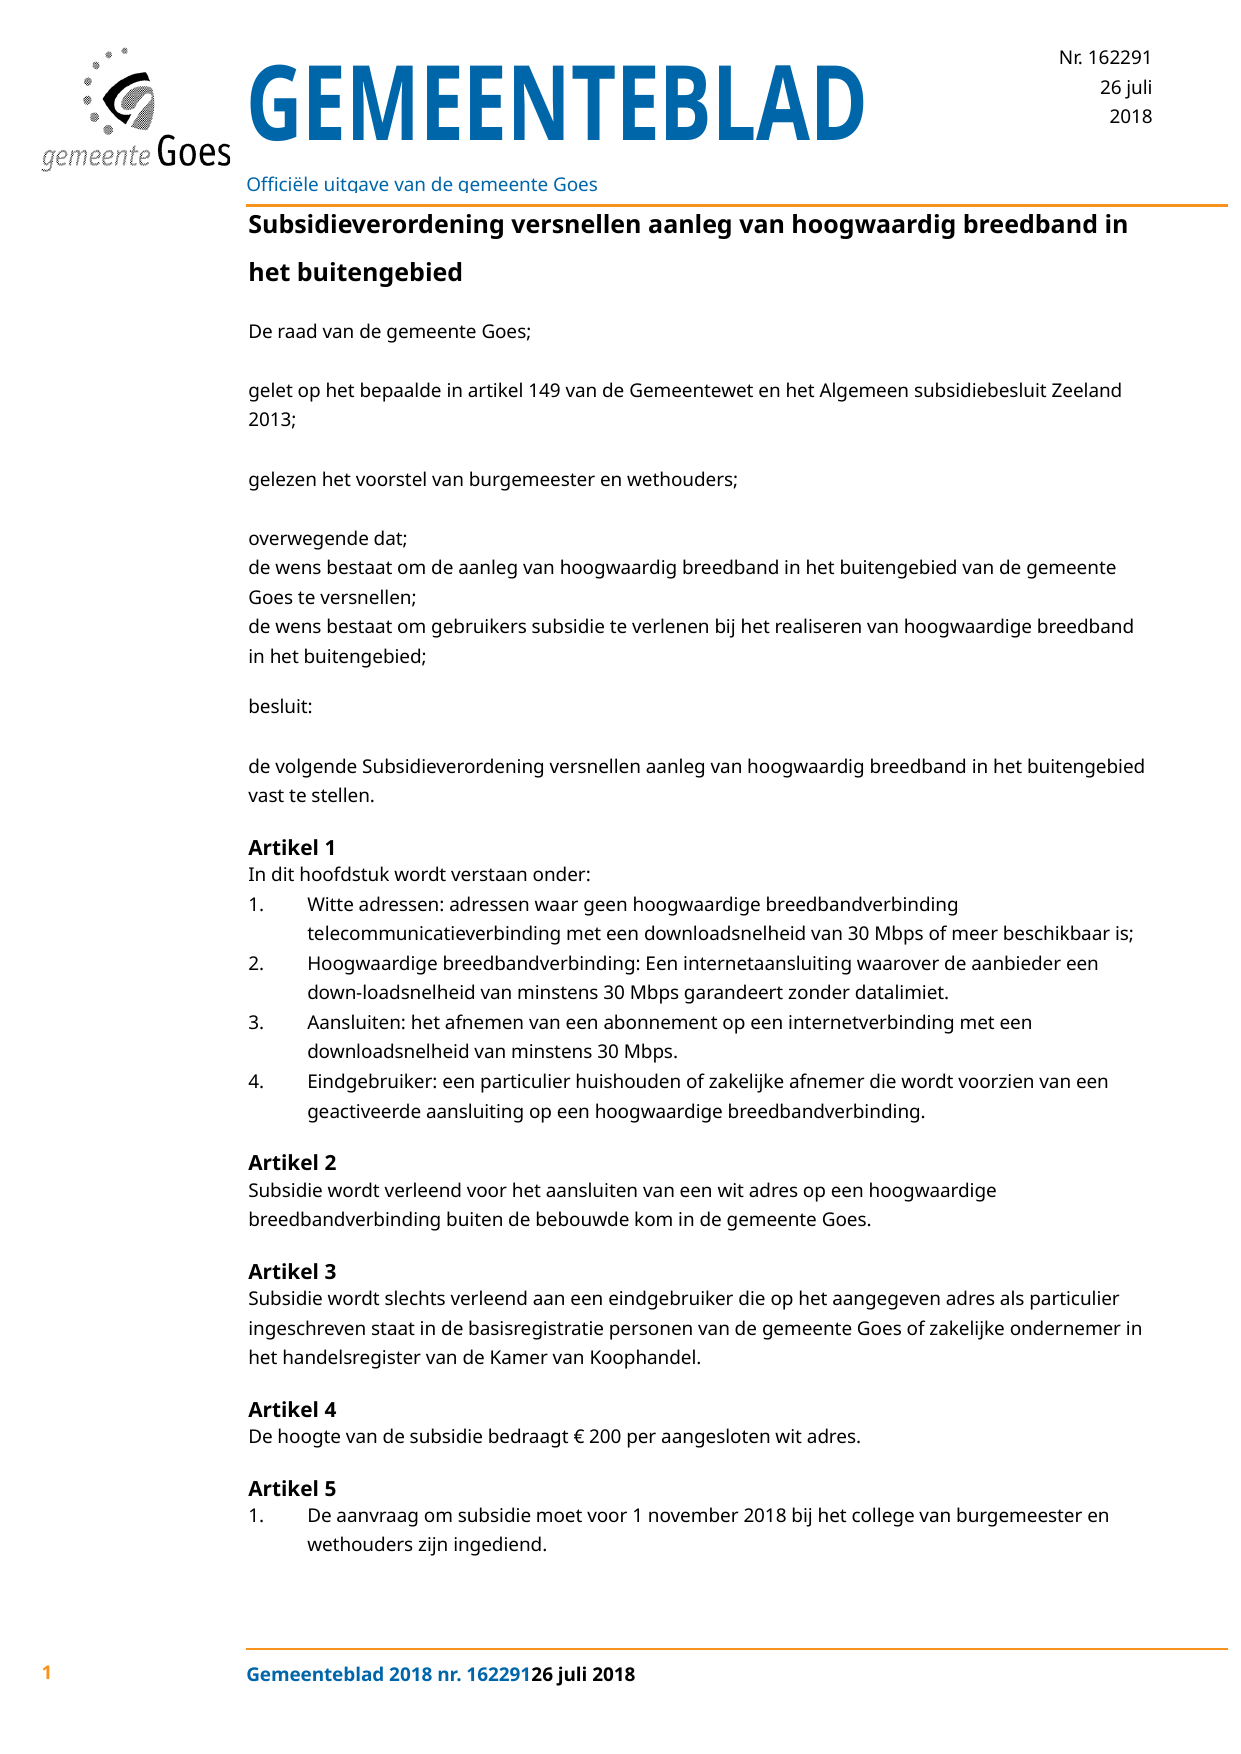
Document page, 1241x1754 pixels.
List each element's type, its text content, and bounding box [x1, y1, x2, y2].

text de wens bestaat om de aanleg van hoogwaardig breedband in het buitengebied van de gemeente Goes te versnellen; [248, 554, 1152, 610]
list Hoogwaardige breedbandverbinding: Een internetaansluiting waarover de aanbieder een down-loadsnelheid van minstens 30 Mbps garandeert zonder datalimiet. [248, 950, 1152, 1005]
list De aanvraag om subsidie moet voor 1 november 2018 bij het college van burgemeester en wethouders zijn ingediend. [248, 1502, 1152, 1557]
text Subsidieverordening versnellen aanleg van hoogwaardig breedband in het buitengebied [248, 207, 1152, 288]
text besluit: [248, 694, 1152, 719]
text De hoogte van de subsidie bedraagt € 200 per aangesloten wit adres. [248, 1423, 1152, 1449]
text overwegende dat; [248, 525, 1152, 551]
list Witte adressen: adressen waar geen hoogwaardige breedbandverbinding telecommunicatieverbinding met een downloadsnelheid van 30 Mbps of meer beschikbaar is; [248, 891, 1152, 946]
text Artikel 2 [248, 1148, 1152, 1177]
list Eindgebruiker: een particulier huishouden of zakelijke afnemer die wordt voorzien van een geactiveerde aansluiting op een hoogwaardige breedbandverbinding. [248, 1068, 1152, 1124]
text gelezen het voorstel van burgemeester en wethouders; [248, 466, 1152, 492]
text Subsidie wordt verleend voor het aansluiten van een wit adres op een hoogwaardige breedbandverbinding buiten de bebouwde kom in de gemeente Goes. [248, 1177, 1152, 1232]
text de wens bestaat om gebruikers subsidie te verlenen bij het realiseren van hoogwaardige breedband in het buitengebied; [248, 614, 1152, 669]
text gelet op het bepaalde in artikel 149 van de Gemeentewet en het Algemeen subsidiebesluit Zeeland 2013; [248, 377, 1152, 432]
text Artikel 3 [248, 1257, 1152, 1285]
text Artikel 1 [248, 833, 1152, 861]
text In dit hoofdstuk wordt verstaan onder: [248, 861, 1152, 887]
text de volgende Subsidieverordening versnellen aanleg van hoogwaardig breedband in het buitengebied vast te stellen. [248, 753, 1152, 808]
picture [41, 47, 231, 172]
text Subsidie wordt slechts verleend aan een eindgebruiker die op het aangegeven adres als particulier ingeschreven staat in de basisregistratie personen van de gemeente Goes of zakelijke ondernemer in het handelsregister van de Kamer van Koophandel. [248, 1285, 1152, 1370]
text Artikel 4 [248, 1395, 1152, 1423]
text De raad van de gemeente Goes; [248, 318, 1152, 344]
list Aansluiten: het afnemen van een abonnement op een internetverbinding met een downloadsnelheid van minstens 30 Mbps. [248, 1009, 1152, 1064]
text Artikel 5 [248, 1474, 1152, 1502]
